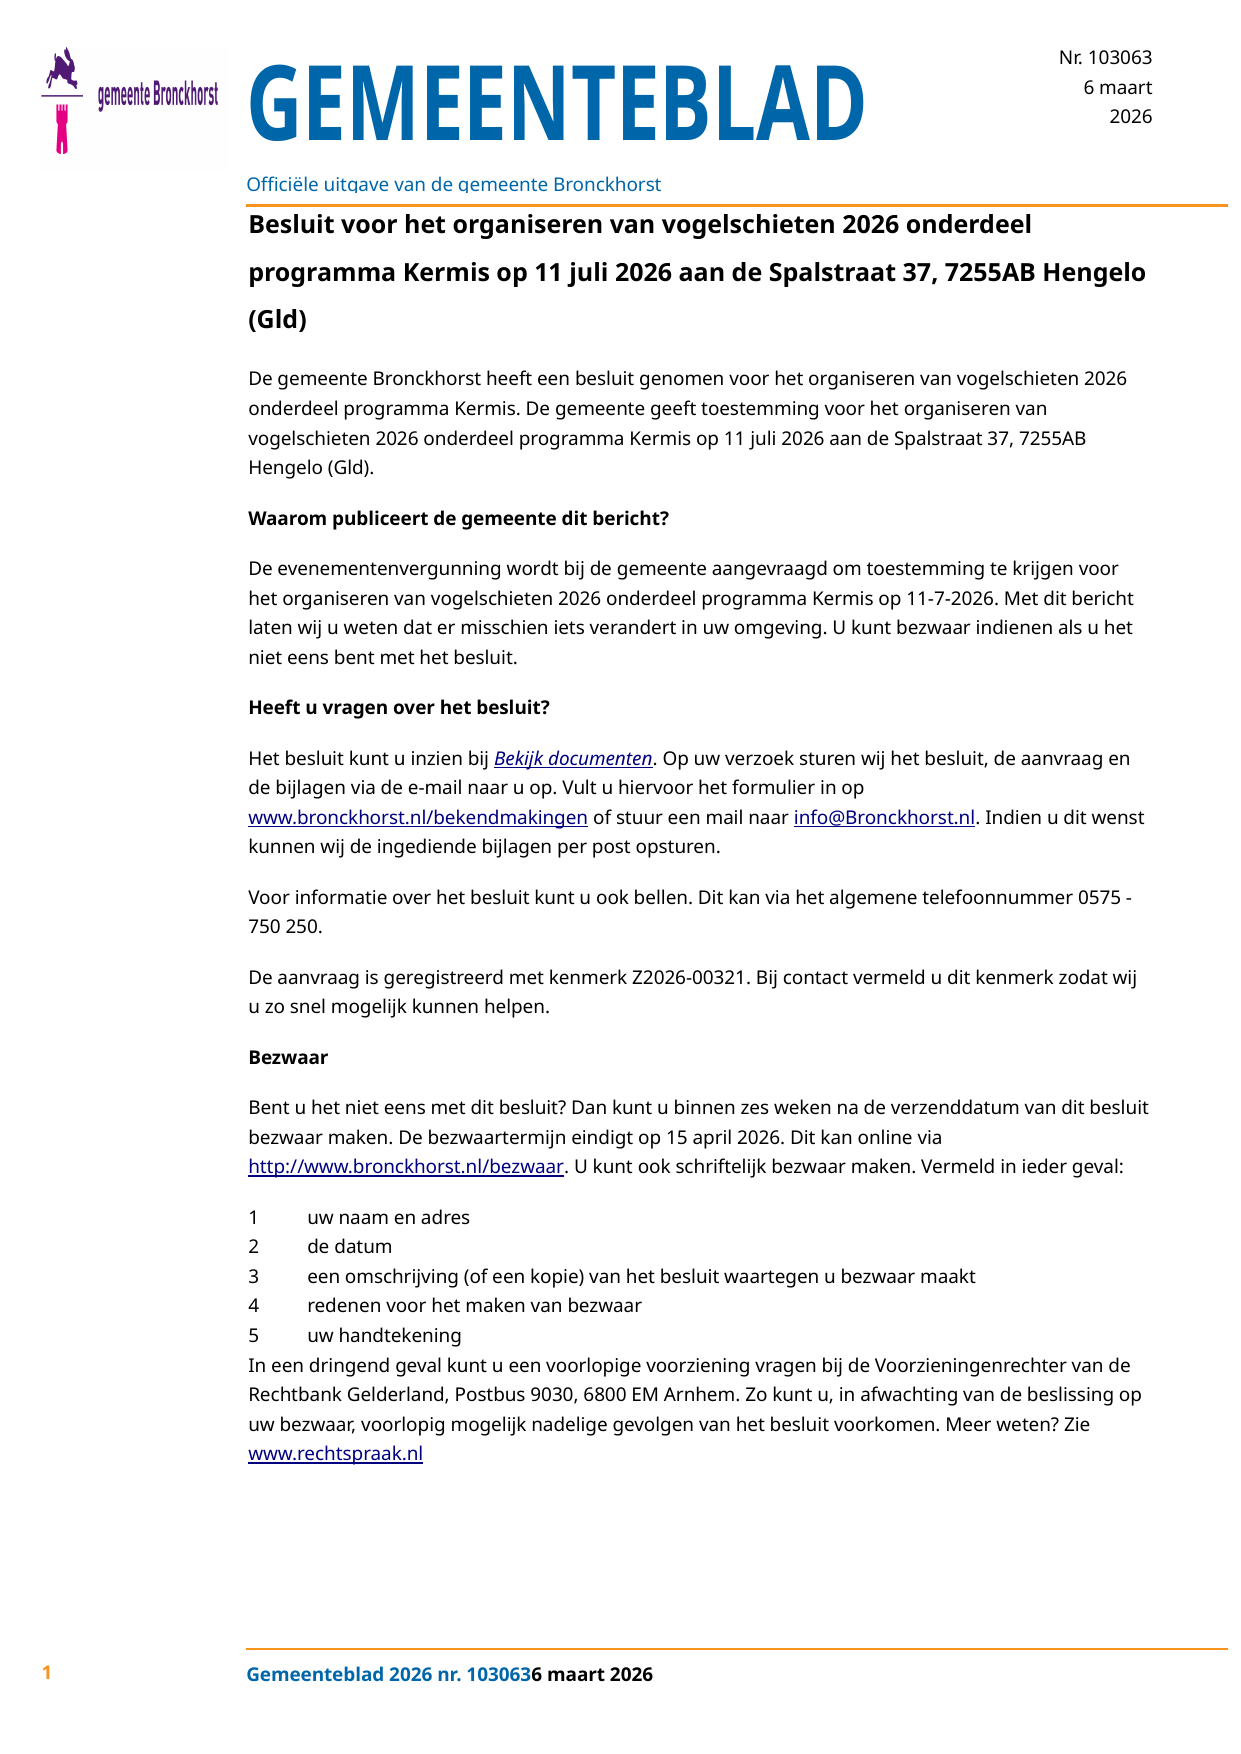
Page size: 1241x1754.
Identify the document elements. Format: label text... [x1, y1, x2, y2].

text De gemeente Bronckhorst heeft een besluit genomen voor het organiseren van vogelschieten 2026 onderdeel programma Kermis. De gemeente geeft toestemming voor het organiseren van vogelschieten 2026 onderdeel programma Kermis op 11 juli 2026 aan de Spalstraat 37, 7255AB Hengelo (Gld). [248, 366, 1152, 480]
text In een dringend geval kunt u een voorlopige voorziening vragen bij de Voorzieningenrechter van de Rechtbank Gelderland, Postbus 9030, 6800 EM Arnhem. Zo kunt u, in afwachting van de beslissing op uw bezwaar, voorlopig mogelijk nadelige gevolgen van het besluit voorkomen. Meer weten? Zie www.rechtspraak.nl [248, 1352, 1152, 1466]
text Besluit voor het organiseren van vogelschieten 2026 onderdeel programma Kermis op 11 juli 2026 aan de Spalstraat 37, 7255AB Hengelo (Gld) [248, 207, 1152, 336]
picture [41, 47, 231, 172]
list uw handtekening [248, 1322, 1152, 1348]
list redenen voor het maken van bezwaar [248, 1293, 1152, 1318]
list een omschrijving (of een kopie) van het besluit waartegen u bezwaar maakt [248, 1263, 1152, 1289]
text De aanvraag is geregistreerd met kenmerk Z2026-00321. Bij contact vermeld u dit kenmerk zodat wij u zo snel mogelijk kunnen helpen. [248, 964, 1152, 1019]
text Het besluit kunt u inzien bij Bekijk documenten. Op uw verzoek sturen wij het besluit, de aanvraag en de bijlagen via de e-mail naar u op. Vult u hiervoor het formulier in op www.bronckhorst.nl/bekendmakingen of stuur een mail naar info@Bronckhorst.nl. Indien u dit wenst kunnen wij de ingediende bijlagen per post opsturen. [248, 745, 1152, 859]
text Voor informatie over het besluit kunt u ook bellen. Dit kan via het algemene telefoonnummer 0575 - 750 250. [248, 884, 1152, 939]
list de datum [248, 1233, 1152, 1259]
list uw naam en adres [248, 1204, 1152, 1229]
text Heeft u vragen over het besluit? [248, 694, 1152, 720]
text Bent u het niet eens met dit besluit? Dan kunt u binnen zes weken na de verzenddatum van dit besluit bezwaar maken. De bezwaartermijn eindigt op 15 april 2026. Dit kan online via http://www.bronckhorst.nl/bezwaar. U kunt ook schriftelijk bezwaar maken. Vermeld in ieder geval: [248, 1094, 1152, 1179]
text Bezwaar [248, 1044, 1152, 1069]
text De evenementenvergunning wordt bij de gemeente aangevraagd om toestemming te krijgen voor het organiseren van vogelschieten 2026 onderdeel programma Kermis op 11-7-2026. Met dit bericht laten wij u weten dat er misschien iets verandert in uw omgeving. U kunt bezwaar indienen als u het niet eens bent met het besluit. [248, 555, 1152, 669]
text Waarom publiceert de gemeente dit bericht? [248, 505, 1152, 530]
